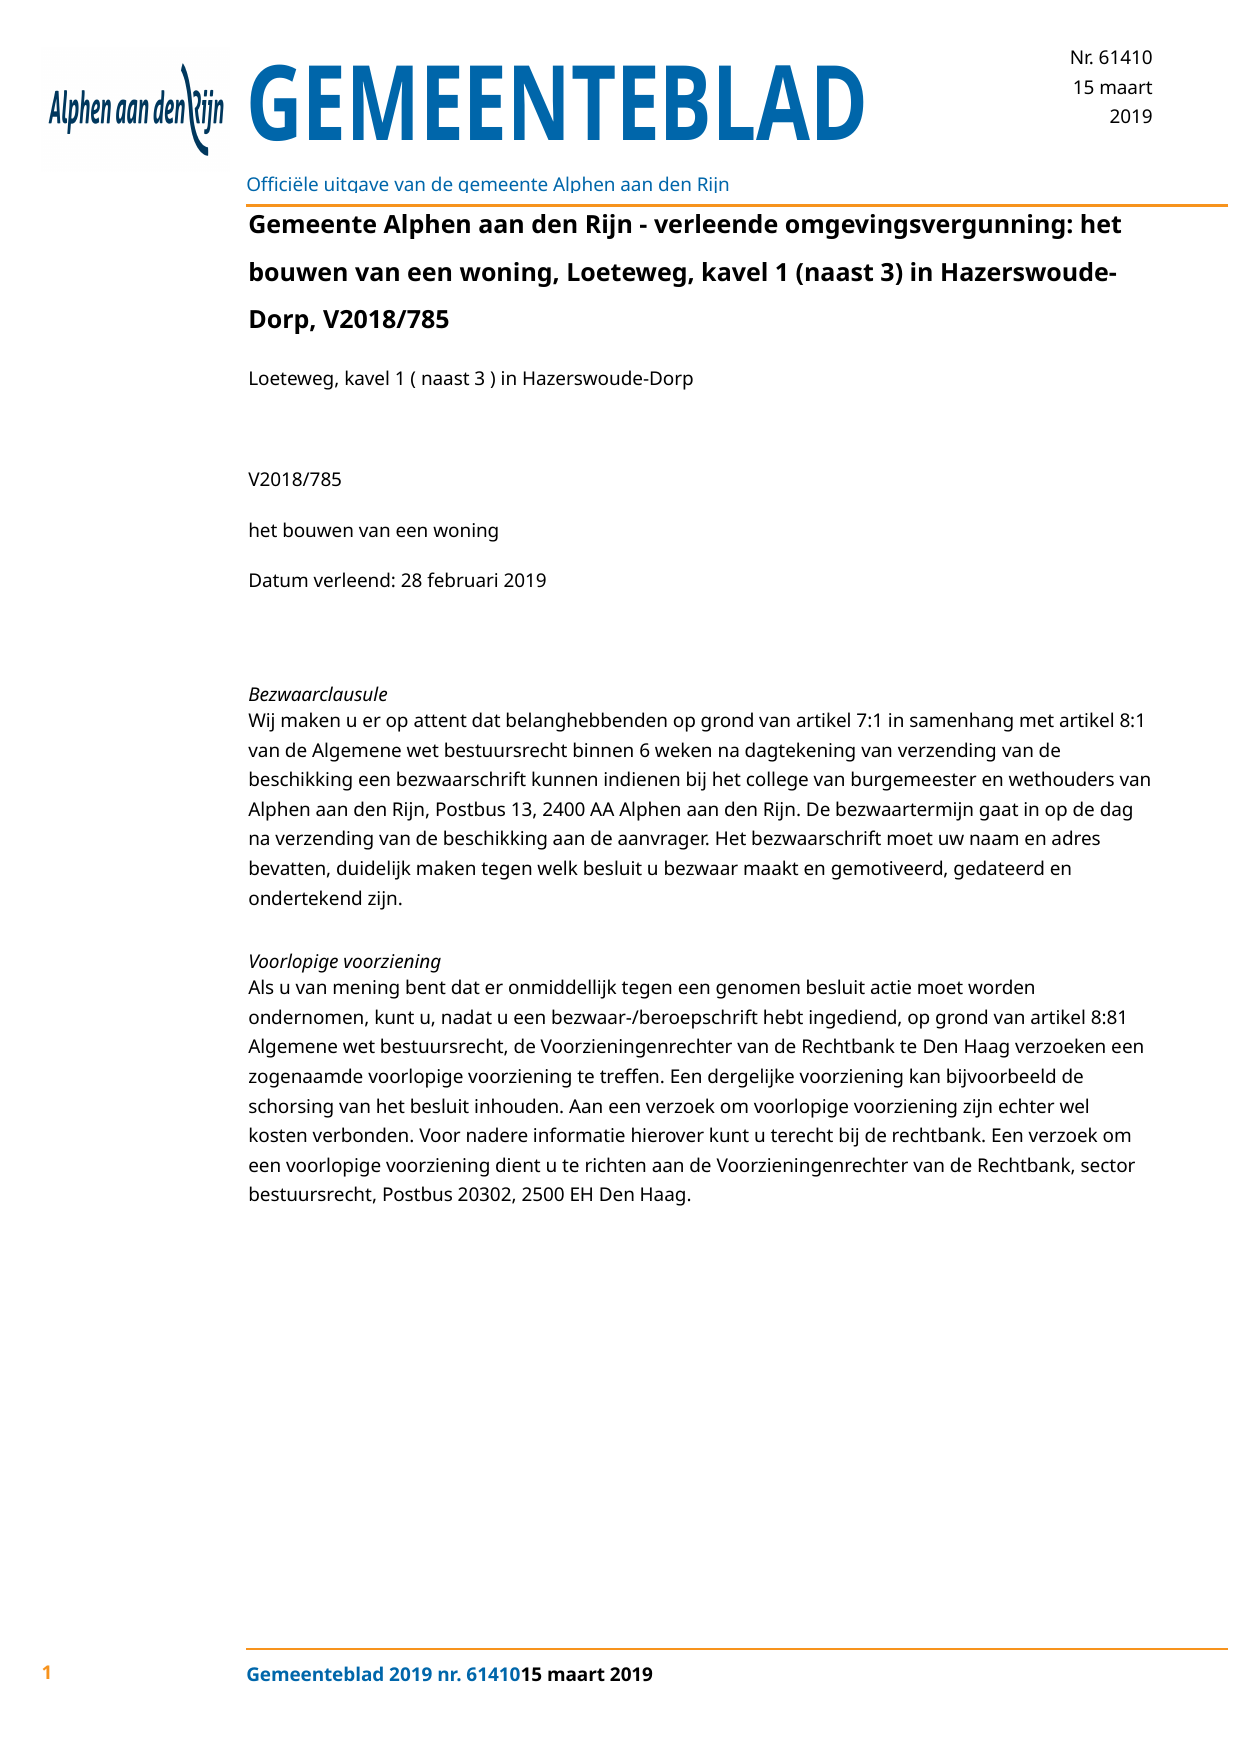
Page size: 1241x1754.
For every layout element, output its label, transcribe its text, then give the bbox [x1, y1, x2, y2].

text Loeteweg, kavel 1 ( naast 3 ) in Hazerswoude-Dorp [248, 366, 1152, 391]
text Wij maken u er op attent dat belanghebbenden op grond van artikel 7:1 in samenhang met artikel 8:1 van de Algemene wet bestuursrecht binnen 6 weken na dagtekening van verzending van de beschikking een bezwaarschrift kunnen indienen bij het college van burgemeester en wethouders van Alphen aan den Rijn, Postbus 13, 2400 AA Alphen aan den Rijn. De bezwaartermijn gaat in op de dag na verzending van de beschikking aan de aanvrager. Het bezwaarschrift moet uw naam en adres bevatten, duidelijk maken tegen welk besluit u bezwaar maakt en gemotiveerd, gedateerd en ondertekend zijn. [248, 707, 1152, 911]
text Bezwaarclausule [248, 682, 1152, 707]
text V2018/785 [248, 466, 1152, 492]
text Voorlopige voorziening [248, 949, 1152, 974]
text Datum verleend: 28 februari 2019 [248, 567, 1152, 593]
text Als u van mening bent dat er onmiddellijk tegen een genomen besluit actie moet worden ondernomen, kunt u, nadat u een bezwaar-/beroepschrift hebt ingediend, op grond van artikel 8:81 Algemene wet bestuursrecht, de Voorzieningenrechter van de Rechtbank te Den Haag verzoeken een zogenaamde voorlopige voorziening te treffen. Een dergelijke voorziening kan bijvoorbeeld de schorsing van het besluit inhouden. Aan een verzoek om voorlopige voorziening zijn echter wel kosten verbonden. Voor nadere informatie hierover kunt u terecht bij de rechtbank. Een verzoek om een voorlopige voorziening dient u te richten aan de Voorzieningenrechter van de Rechtbank, sector bestuursrecht, Postbus 20302, 2500 EH Den Haag. [248, 974, 1152, 1207]
text Gemeente Alphen aan den Rijn - verleende omgevingsvergunning: het bouwen van een woning, Loeteweg, kavel 1 (naast 3) in Hazerswoude-Dorp, V2018/785 [248, 207, 1152, 336]
text het bouwen van een woning [248, 517, 1152, 542]
picture [41, 47, 231, 172]
